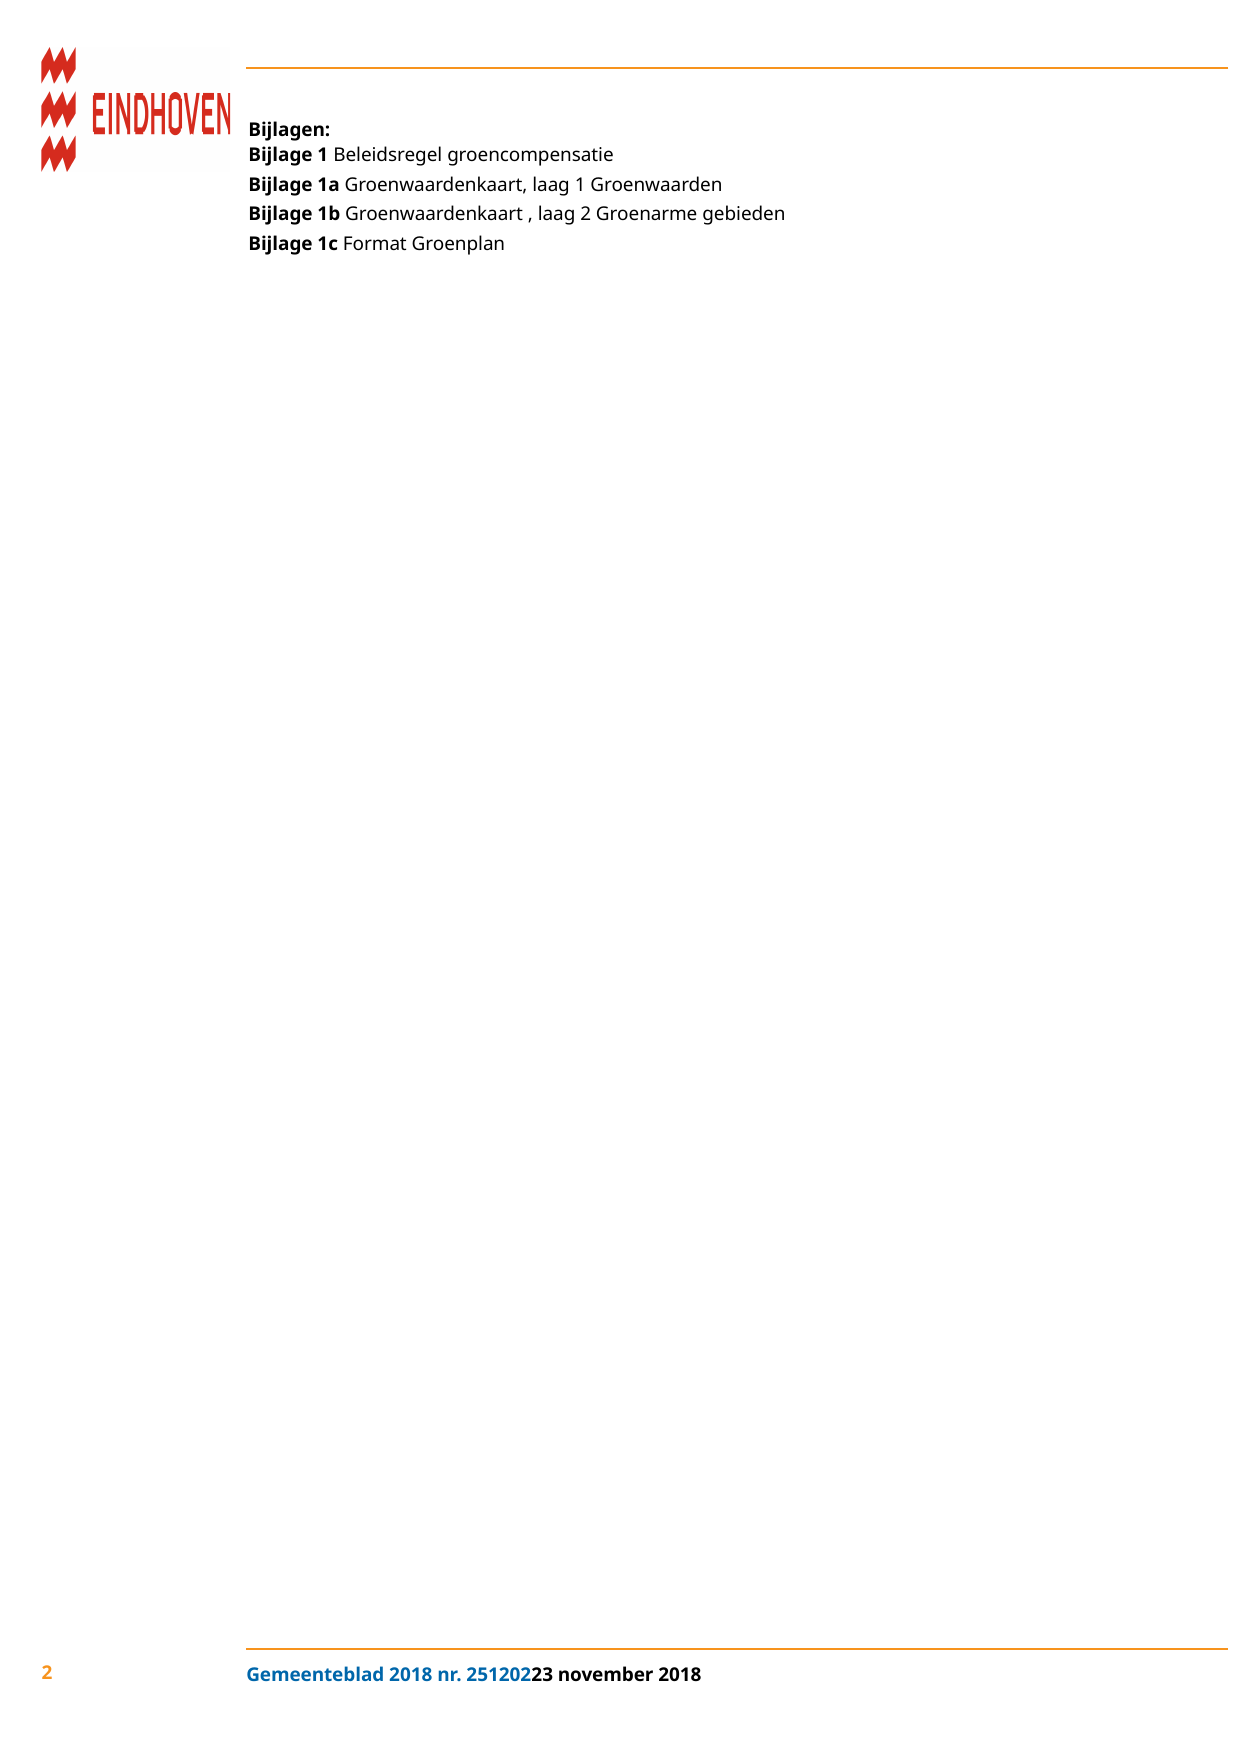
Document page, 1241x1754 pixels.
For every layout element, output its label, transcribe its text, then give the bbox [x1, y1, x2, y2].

text Bijlagen: [248, 116, 1152, 141]
text Bijlage 1a Groenwaardenkaart, laag 1 Groenwaarden [248, 171, 1152, 197]
text Bijlage 1b Groenwaardenkaart , laag 2 Groenarme gebieden [248, 201, 1152, 226]
text Bijlage 1c Format Groenplan [248, 230, 1152, 256]
picture [41, 47, 231, 172]
text Bijlage 1 Beleidsregel groencompensatie [248, 141, 1152, 167]
